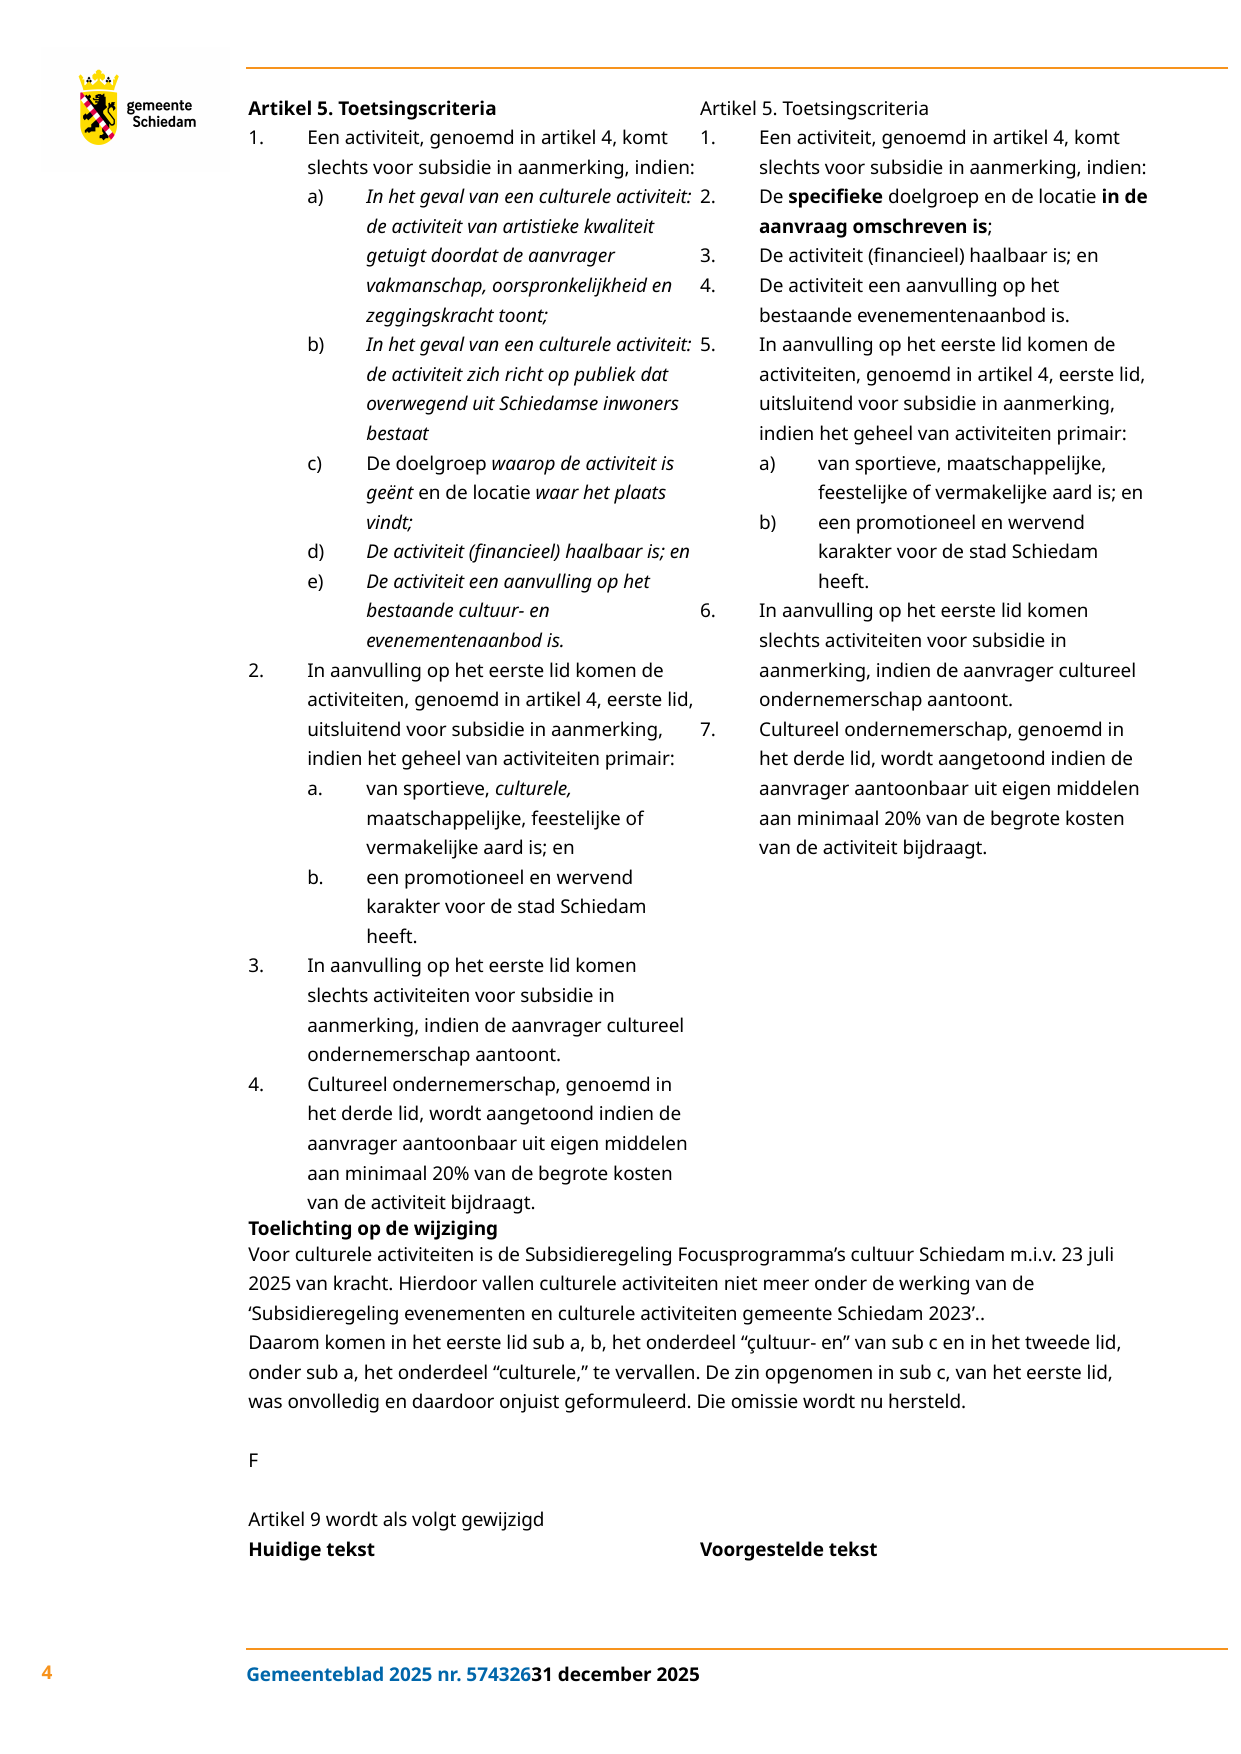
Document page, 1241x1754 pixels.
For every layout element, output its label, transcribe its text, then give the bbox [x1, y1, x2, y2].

text F [248, 1447, 1152, 1473]
table_cell Artikel 5. Toetsingscriteria Een activiteit, genoemd in artikel 4, komt slechts voor subsidie in aanmerking, indien: De specifieke doelgroep en de locatie in de aanvraag omschreven is; De activiteit (financieel) haalbaar is; en De activiteit een aanvulling op het bestaande evenementenaanbod is. In aanvulling op het eerste lid komen de activiteiten, genoemd in artikel 4, eerste lid, uitsluitend voor subsidie in aanmerking, indien het geheel van activiteiten primair: van sportieve, maatschappelijke, feestelijke of vermakelijke aard is; en een promotioneel en wervend karakter voor de stad Schiedam heeft. In aanvulling op het eerste lid komen slechts activiteiten voor subsidie in aanmerking, indien de aanvrager cultureel ondernemerschap aantoont. Cultureel ondernemerschap, genoemd in het derde lid, wordt aangetoond indien de aanvrager aantoonbaar uit eigen middelen aan minimaal 20% van de begrote kosten van de activiteit bijdraagt. [700, 95, 1152, 1215]
picture [41, 47, 231, 172]
table_cell Artikel 5. Toetsingscriteria Een activiteit, genoemd in artikel 4, komt slechts voor subsidie in aanmerking, indien: In het geval van een culturele activiteit: de activiteit van artistieke kwaliteit getuigt doordat de aanvrager vakmanschap, oorspronkelijkheid en zeggingskracht toont; In het geval van een culturele activiteit: de activiteit zich richt op publiek dat overwegend uit Schiedamse inwoners bestaat De doelgroep waarop de activiteit is geënt en de locatie waar het plaats vindt; De activiteit (financieel) haalbaar is; en De activiteit een aanvulling op het bestaande cultuur- en evenementenaanbod is. In aanvulling op het eerste lid komen de activiteiten, genoemd in artikel 4, eerste lid, uitsluitend voor subsidie in aanmerking, indien het geheel van activiteiten primair: van sportieve, culturele, maatschappelijke, feestelijke of vermakelijke aard is; en een promotioneel en wervend karakter voor de stad Schiedam heeft. In aanvulling op het eerste lid komen slechts activiteiten voor subsidie in aanmerking, indien de aanvrager cultureel ondernemerschap aantoont. Cultureel ondernemerschap, genoemd in het derde lid, wordt aangetoond indien de aanvrager aantoonbaar uit eigen middelen aan minimaal 20% van de begrote kosten van de activiteit bijdraagt. [248, 95, 700, 1215]
table_cell Voor culturele activiteiten is de Subsidieregeling Focusprogramma’s cultuur Schiedam m.i.v. 23 juli 2025 van kracht. Hierdoor vallen culturele activiteiten niet meer onder de werking van de ‘Subsidieregeling evenementen en culturele activiteiten gemeente Schiedam 2023’.. Daarom komen in het eerste lid sub a, b, het onderdeel “çultuur- en” van sub c en in het tweede lid, onder sub a, het onderdeel “culturele,” te vervallen. De zin opgenomen in sub c, van het eerste lid, was onvolledig en daardoor onjuist geformuleerd. Die omissie wordt nu hersteld. [248, 1241, 1152, 1414]
text Artikel 9 wordt als volgt gewijzigd [248, 1506, 1152, 1532]
table_header Huidige tekst [248, 1536, 700, 1562]
table_cell Toelichting op de wijziging [248, 1215, 1152, 1241]
table_header Voorgestelde tekst [700, 1536, 1152, 1562]
